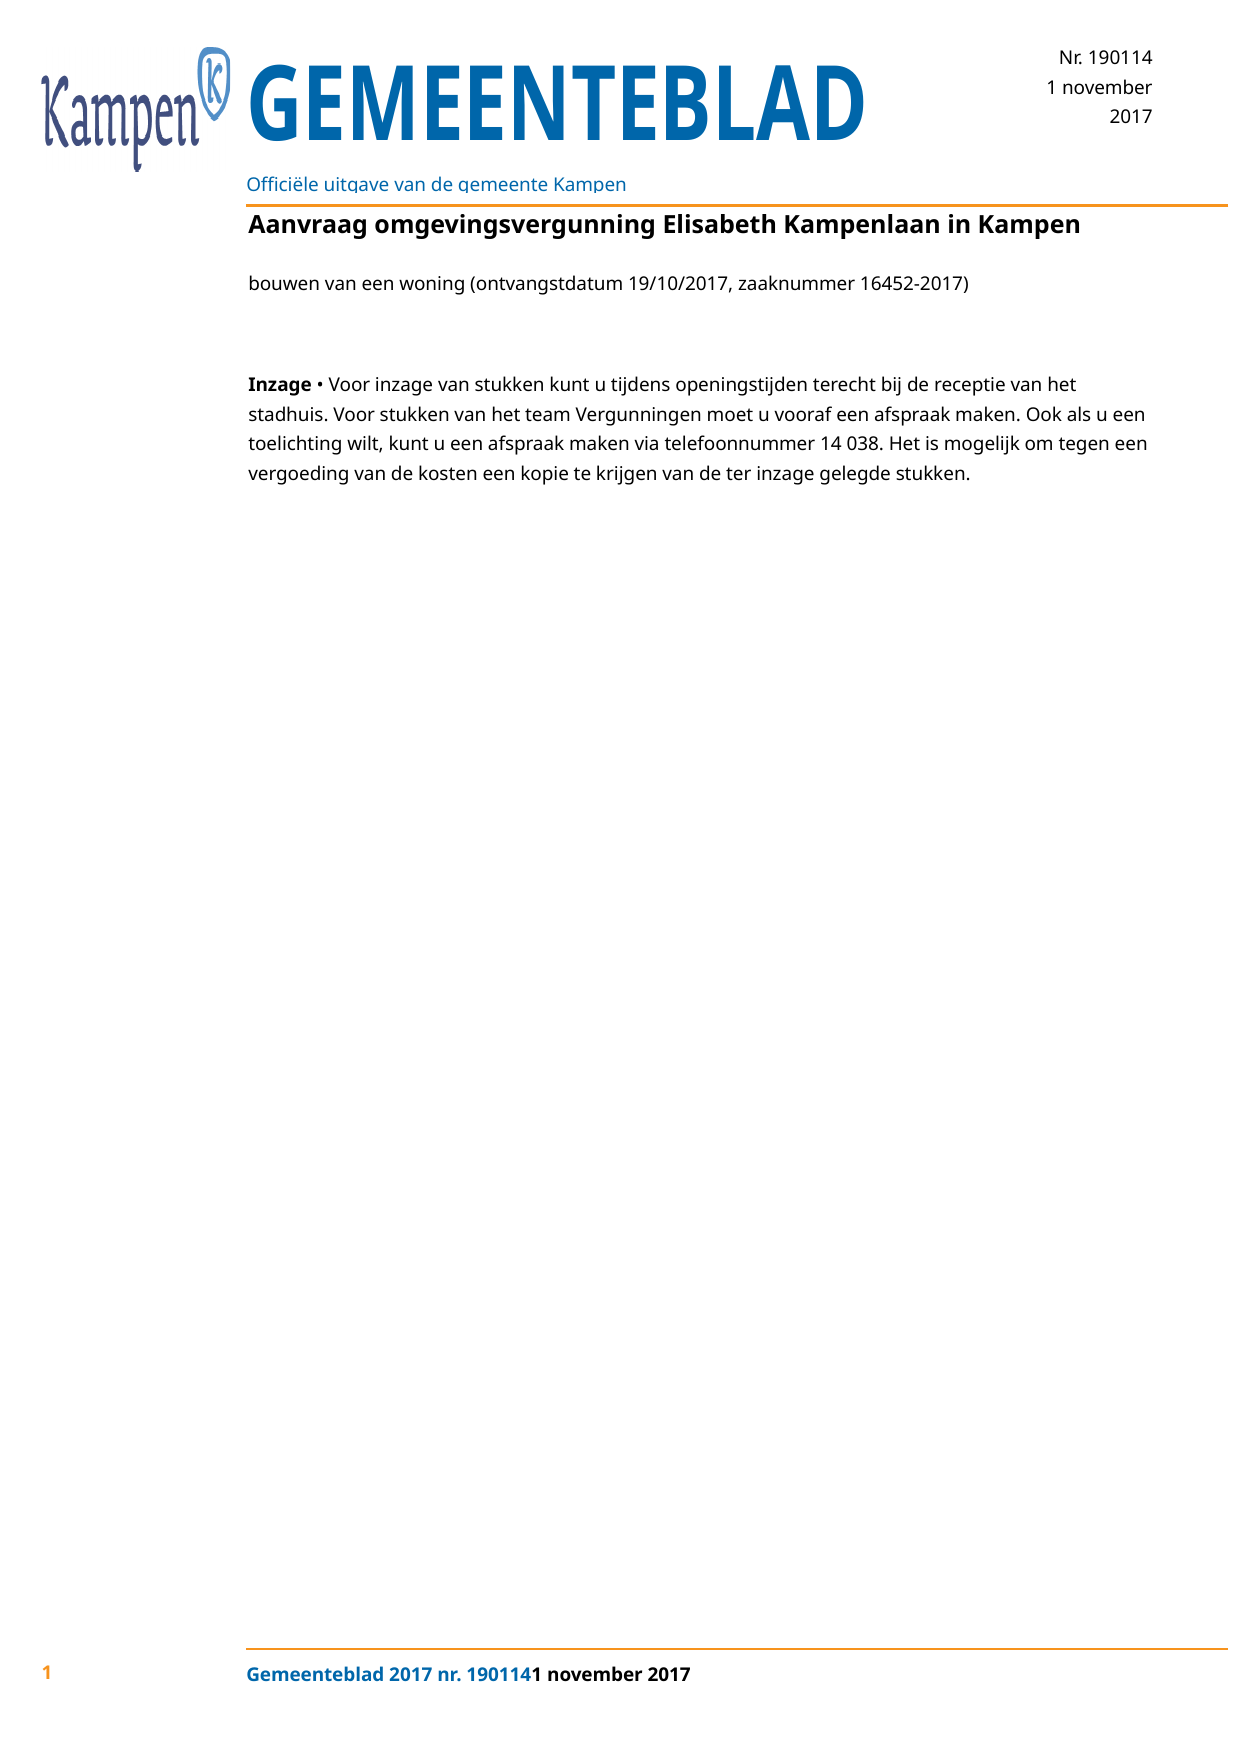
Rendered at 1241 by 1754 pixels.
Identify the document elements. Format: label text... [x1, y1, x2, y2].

text Aanvraag omgevingsvergunning Elisabeth Kampenlaan in Kampen [248, 207, 1152, 241]
text bouwen van een woning (ontvangstdatum 19/10/2017, zaaknummer 16452-2017) [248, 270, 1152, 296]
picture [41, 47, 231, 172]
text Inzage • Voor inzage van stukken kunt u tijdens openingstijden terecht bij de receptie van het stadhuis. Voor stukken van het team Vergunningen moet u vooraf een afspraak maken. Ook als u een toelichting wilt, kunt u een afspraak maken via telefoonnummer 14 038. Het is mogelijk om tegen een vergoeding van de kosten een kopie te krijgen van de ter inzage gelegde stukken. [248, 371, 1152, 486]
